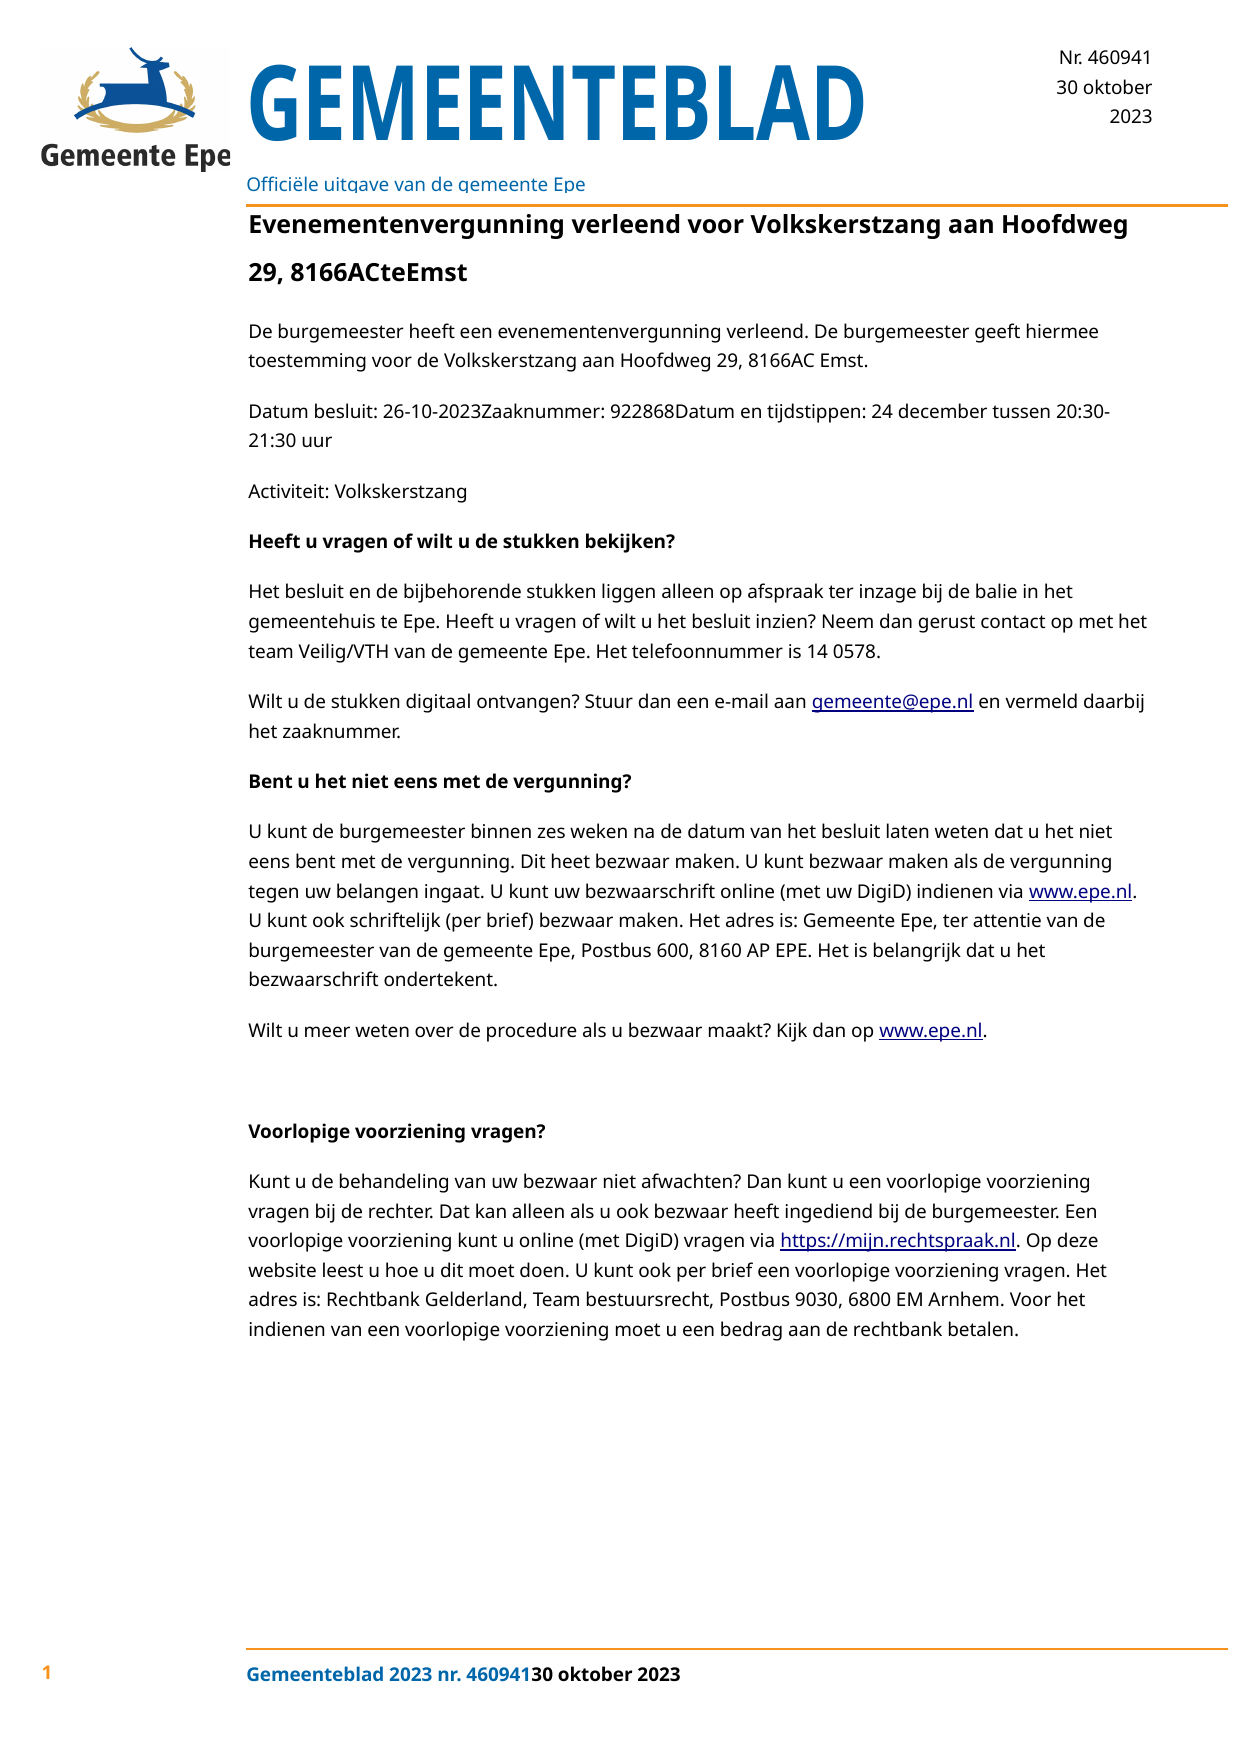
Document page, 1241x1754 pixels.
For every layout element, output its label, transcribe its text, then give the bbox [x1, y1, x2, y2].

picture [41, 47, 231, 172]
text Voorlopige voorziening vragen? [248, 1118, 1152, 1144]
text Bent u het niet eens met de vergunning? [248, 768, 1152, 794]
text Kunt u de behandeling van uw bezwaar niet afwachten? Dan kunt u een voorlopige voorziening vragen bij de rechter. Dat kan alleen als u ook bezwaar heeft ingediend bij de burgemeester. Een voorlopige voorziening kunt u online (met DigiD) vragen via https://mijn.rechtspraak.nl. Op deze website leest u hoe u dit moet doen. U kunt ook per brief een voorlopige voorziening vragen. Het adres is: Rechtbank Gelderland, Team bestuursrecht, Postbus 9030, 6800 EM Arnhem. Voor het indienen van een voorlopige voorziening moet u een bedrag aan de rechtbank betalen. [248, 1168, 1152, 1342]
text Heeft u vragen of wilt u de stukken bekijken? [248, 528, 1152, 554]
text Wilt u meer weten over de procedure als u bezwaar maakt? Kijk dan op www.epe.nl. [248, 1017, 1152, 1043]
text Evenementenvergunning verleend voor Volkskerstzang aan Hoofdweg 29, 8166ACteEmst [248, 207, 1152, 288]
text U kunt de burgemeester binnen zes weken na de datum van het besluit laten weten dat u het niet eens bent met de vergunning. Dit heet bezwaar maken. U kunt bezwaar maken als de vergunning tegen uw belangen ingaat. U kunt uw bezwaarschrift online (met uw DigiD) indienen via www.epe.nl. U kunt ook schriftelijk (per brief) bezwaar maken. Het adres is: Gemeente Epe, ter attentie van de burgemeester van de gemeente Epe, Postbus 600, 8160 AP EPE. Het is belangrijk dat u het bezwaarschrift ondertekent. [248, 819, 1152, 992]
text Datum besluit: 26-10-2023Zaaknummer: 922868Datum en tijdstippen: 24 december tussen 20:30-21:30 uur [248, 398, 1152, 453]
text Activiteit: Volkskerstzang [248, 478, 1152, 504]
text Het besluit en de bijbehorende stukken liggen alleen op afspraak ter inzage bij de balie in het gemeentehuis te Epe. Heeft u vragen of wilt u het besluit inzien? Neem dan gerust contact op met het team Veilig/VTH van de gemeente Epe. Het telefoonnummer is 14 0578. [248, 579, 1152, 664]
text De burgemeester heeft een evenementenvergunning verleend. De burgemeester geeft hiermee toestemming voor de Volkskerstzang aan Hoofdweg 29, 8166AC Emst. [248, 318, 1152, 373]
text Wilt u de stukken digitaal ontvangen? Stuur dan een e-mail aan gemeente@epe.nl en vermeld daarbij het zaaknummer. [248, 688, 1152, 744]
